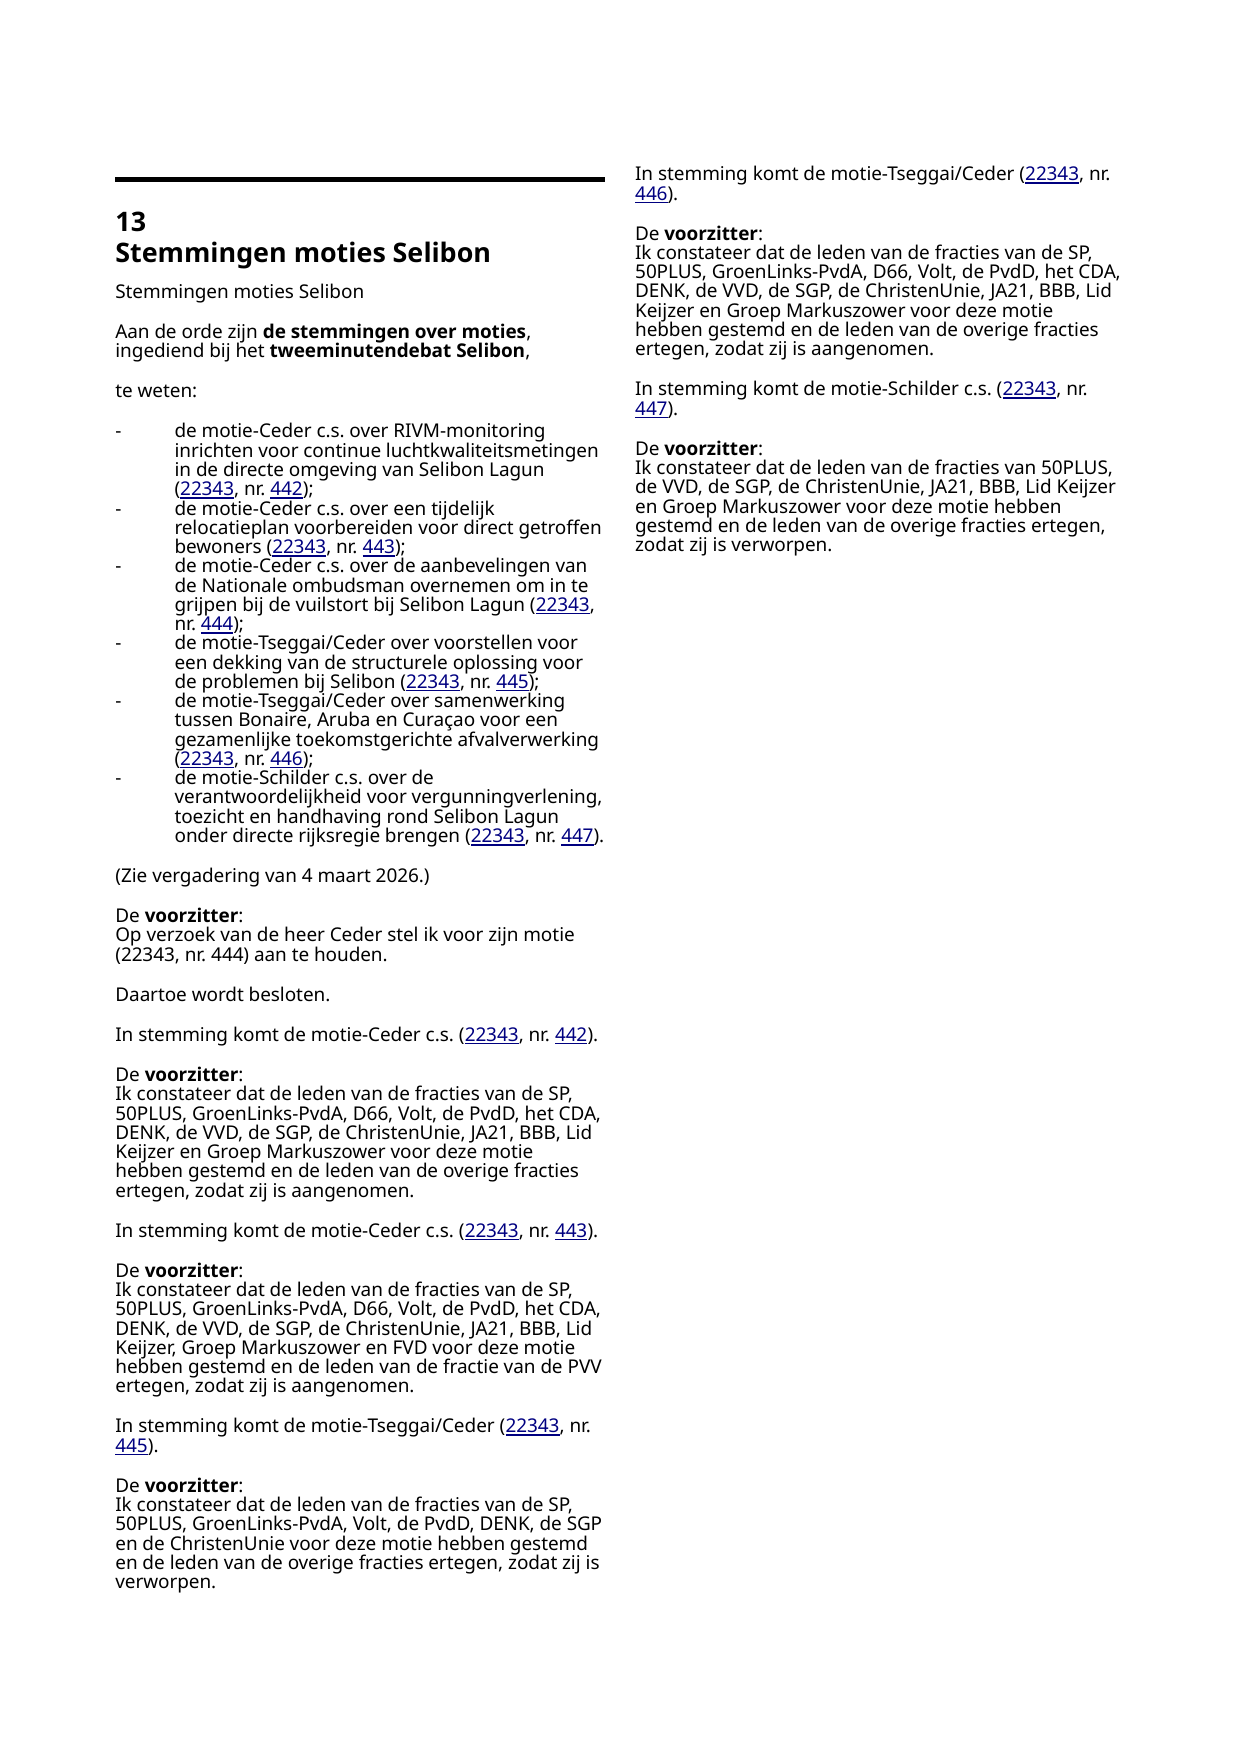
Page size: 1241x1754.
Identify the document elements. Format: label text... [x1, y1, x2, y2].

text De voorzitter: [635, 440, 1125, 459]
text In stemming komt de motie-Tseggai/Ceder (22343, nr. 445). [115, 1417, 605, 1456]
text te weten: [115, 382, 605, 402]
text Ik constateer dat de leden van de fracties van de SP, 50PLUS, GroenLinks-PvdA, D66, Volt, de PvdD, het CDA, DENK, de VVD, de SGP, de ChristenUnie, JA21, BBB, Lid Keijzer en Groep Markuszower voor deze motie hebben gestemd en de leden van de overige fracties ertegen, zodat zij is aangenomen. [635, 244, 1125, 359]
text De voorzitter: [115, 1477, 605, 1496]
text Ik constateer dat de leden van de fracties van 50PLUS, de VVD, de SGP, de ChristenUnie, JA21, BBB, Lid Keijzer en Groep Markuszower voor deze motie hebben gestemd en de leden van de overige fracties ertegen, zodat zij is verworpen. [635, 459, 1125, 555]
text De voorzitter: [115, 1066, 605, 1085]
text 13 [115, 203, 605, 239]
list de motie-Tseggai/Ceder over voorstellen voor een dekking van de structurele oplossing voor de problemen bij Selibon (22343, nr. 445); [115, 634, 605, 692]
text Stemmingen moties Selibon [115, 283, 605, 302]
text Ik constateer dat de leden van de fracties van de SP, 50PLUS, GroenLinks-PvdA, Volt, de PvdD, DENK, de SGP en de ChristenUnie voor deze motie hebben gestemd en de leden van de overige fracties ertegen, zodat zij is verworpen. [115, 1496, 605, 1592]
text In stemming komt de motie-Tseggai/Ceder (22343, nr. 446). [635, 165, 1125, 204]
text Stemmingen moties Selibon [115, 239, 605, 283]
text In stemming komt de motie-Ceder c.s. (22343, nr. 442). [115, 1026, 605, 1045]
text De voorzitter: [115, 1262, 605, 1281]
list de motie-Ceder c.s. over RIVM-monitoring inrichten voor continue luchtkwaliteitsmetingen in de directe omgeving van Selibon Lagun (22343, nr. 442); [115, 422, 605, 499]
list de motie-Ceder c.s. over de aanbevelingen van de Nationale ombudsman overnemen om in te grijpen bij de vuilstort bij Selibon Lagun (22343, nr. 444); [115, 557, 605, 634]
text Ik constateer dat de leden van de fracties van de SP, 50PLUS, GroenLinks-PvdA, D66, Volt, de PvdD, het CDA, DENK, de VVD, de SGP, de ChristenUnie, JA21, BBB, Lid Keijzer, Groep Markuszower en FVD voor deze motie hebben gestemd en de leden van de fractie van de PVV ertegen, zodat zij is aangenomen. [115, 1281, 605, 1397]
text De voorzitter: [635, 225, 1125, 244]
text Op verzoek van de heer Ceder stel ik voor zijn motie (22343, nr. 444) aan te houden. [115, 926, 605, 965]
text (Zie vergadering van 4 maart 2026.) [115, 867, 605, 886]
list de motie-Ceder c.s. over een tijdelijk relocatieplan voorbereiden voor direct getroffen bewoners (22343, nr. 443); [115, 499, 605, 557]
text De voorzitter: [115, 907, 605, 926]
list de motie-Schilder c.s. over de verantwoordelijkheid voor vergunningverlening, toezicht en handhaving rond Selibon Lagun onder directe rijksregie brengen (22343, nr. 447). [115, 769, 605, 846]
text Daartoe wordt besloten. [115, 986, 605, 1005]
list de motie-Tseggai/Ceder over samenwerking tussen Bonaire, Aruba en Curaçao voor een gezamenlijke toekomstgerichte afvalverwerking (22343, nr. 446); [115, 692, 605, 769]
text In stemming komt de motie-Ceder c.s. (22343, nr. 443). [115, 1222, 605, 1241]
text In stemming komt de motie-Schilder c.s. (22343, nr. 447). [635, 380, 1125, 419]
text Ik constateer dat de leden van de fracties van de SP, 50PLUS, GroenLinks-PvdA, D66, Volt, de PvdD, het CDA, DENK, de VVD, de SGP, de ChristenUnie, JA21, BBB, Lid Keijzer en Groep Markuszower voor deze motie hebben gestemd en de leden van de overige fracties ertegen, zodat zij is aangenomen. [115, 1085, 605, 1201]
text Aan de orde zijn de stemmingen over moties, ingediend bij het tweeminutendebat Selibon, [115, 323, 605, 362]
